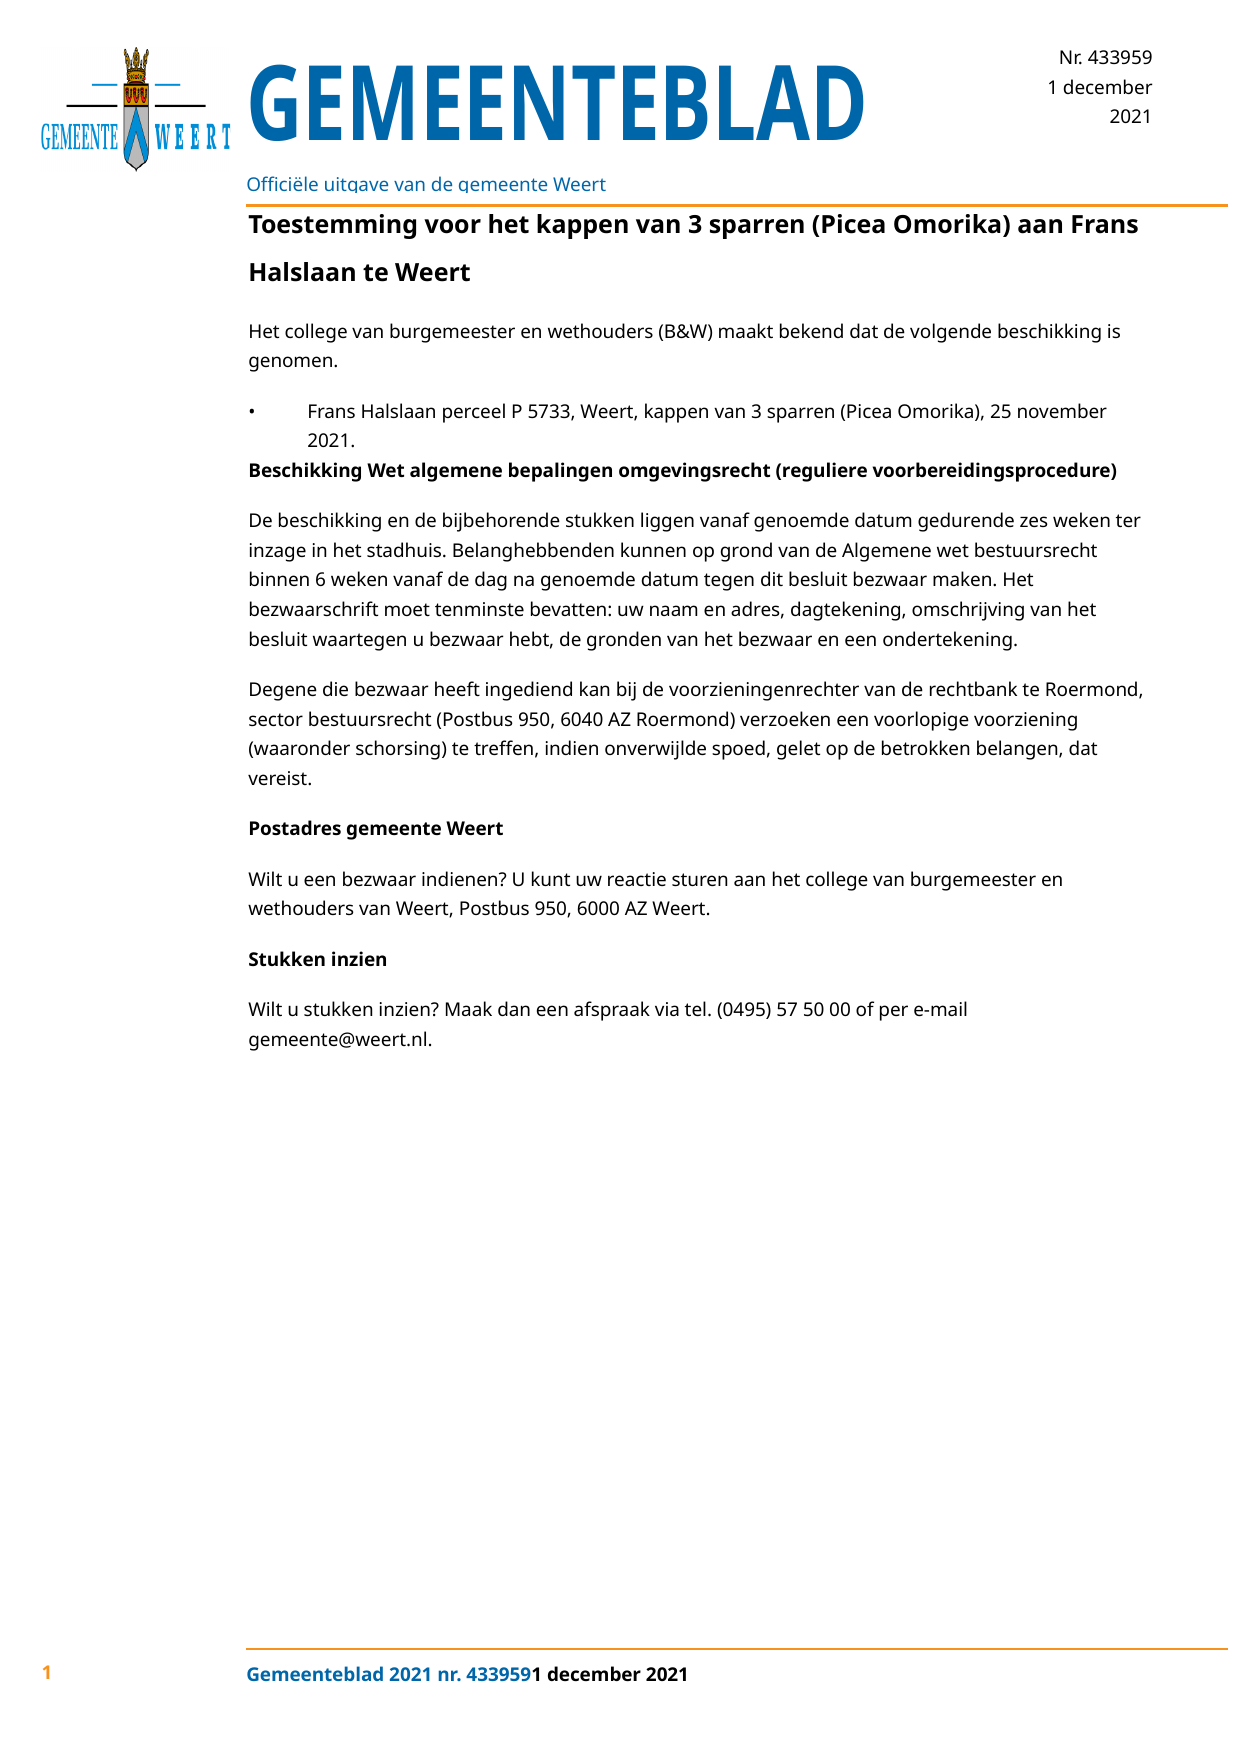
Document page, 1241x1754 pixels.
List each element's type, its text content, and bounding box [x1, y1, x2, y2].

text Toestemming voor het kappen van 3 sparren (Picea Omorika) aan Frans Halslaan te Weert [248, 207, 1152, 288]
text Wilt u stukken inzien? Maak dan een afspraak via tel. (0495) 57 50 00 of per e-mail gemeente@weert.nl. [248, 996, 1152, 1052]
text Postadres gemeente Weert [248, 815, 1152, 841]
picture [41, 47, 231, 172]
text Het college van burgemeester en wethouders (B&W) maakt bekend dat de volgende beschikking is genomen. [248, 318, 1152, 373]
text Degene die bezwaar heeft ingediend kan bij de voorzieningenrechter van de rechtbank te Roermond, sector bestuursrecht (Postbus 950, 6040 AZ Roermond) verzoeken een voorlopige voorziening (waaronder schorsing) te treffen, indien onverwijlde spoed, gelet op de betrokken belangen, dat vereist. [248, 676, 1152, 791]
text Wilt u een bezwaar indienen? U kunt uw reactie sturen aan het college van burgemeester en wethouders van Weert, Postbus 950, 6000 AZ Weert. [248, 866, 1152, 921]
text Beschikking Wet algemene bepalingen omgevingsrecht (reguliere voorbereidingsprocedure) [248, 457, 1152, 483]
text Stukken inzien [248, 946, 1152, 972]
list Frans Halslaan perceel P 5733, Weert, kappen van 3 sparren (Picea Omorika), 25 november 2021. [248, 398, 1152, 453]
text De beschikking en de bijbehorende stukken liggen vanaf genoemde datum gedurende zes weken ter inzage in het stadhuis. Belanghebbenden kunnen op grond van de Algemene wet bestuursrecht binnen 6 weken vanaf de dag na genoemde datum tegen dit besluit bezwaar maken. Het bezwaarschrift moet tenminste bevatten: uw naam en adres, dagtekening, omschrijving van het besluit waartegen u bezwaar hebt, de gronden van het bezwaar en een ondertekening. [248, 507, 1152, 652]
